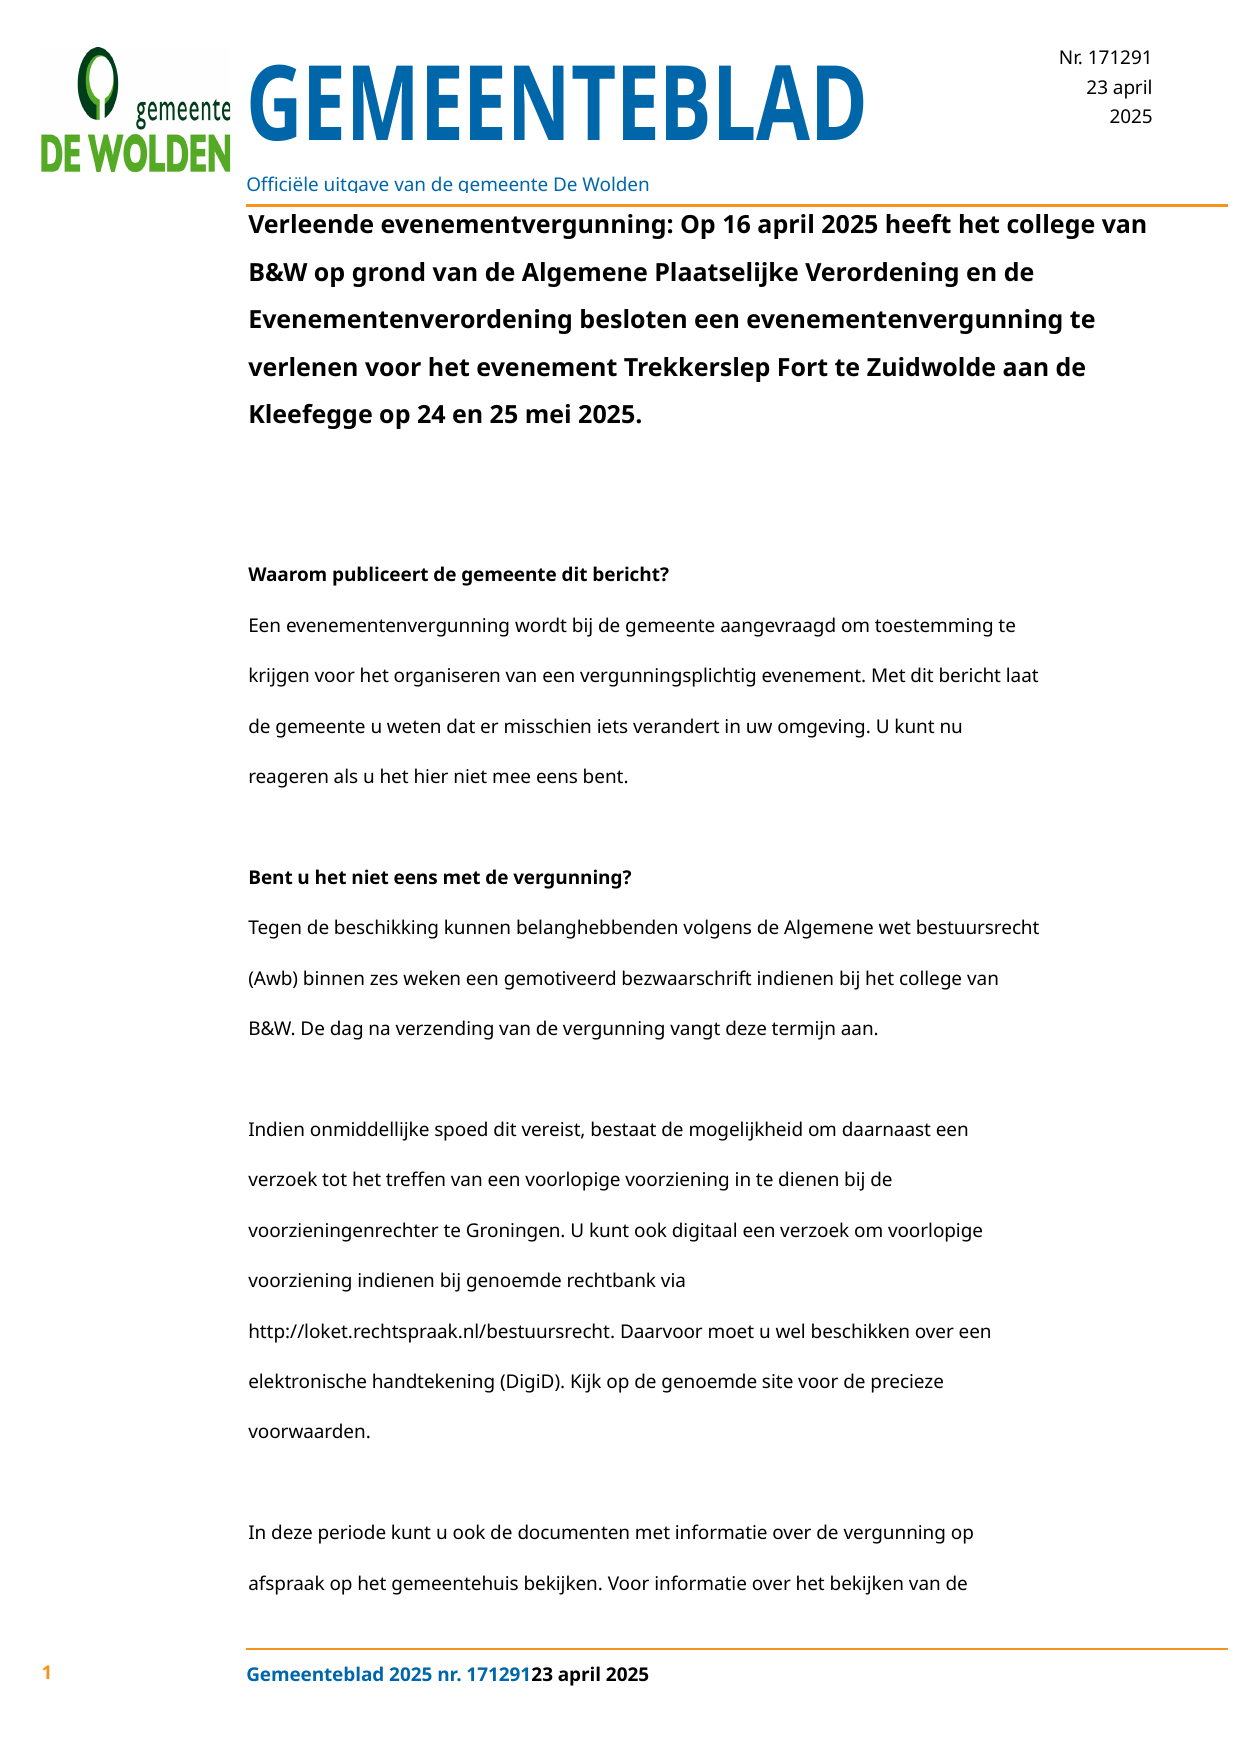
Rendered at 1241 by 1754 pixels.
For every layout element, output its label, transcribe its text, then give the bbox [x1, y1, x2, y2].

text In deze periode kunt u ook de documenten met informatie over de vergunning op [248, 1519, 1152, 1545]
text Tegen de beschikking kunnen belanghebbenden volgens de Algemene wet bestuursrecht [248, 914, 1152, 940]
text Bent u het niet eens met de vergunning? [248, 864, 1152, 890]
text verzoek tot het treffen van een voorlopige voorziening in te dienen bij de [248, 1167, 1152, 1192]
text Verleende evenementvergunning: Op 16 april 2025 heeft het college van B&W op grond van de Algemene Plaatselijke Verordening en de Evenementenverordening besloten een evenementenvergunning te verlenen voor het evenement Trekkerslep Fort te Zuidwolde aan de Kleefegge op 24 en 25 mei 2025. [248, 207, 1152, 431]
text voorzieningenrechter te Groningen. U kunt ook digitaal een verzoek om voorlopige [248, 1217, 1152, 1243]
text voorwaarden. [248, 1419, 1152, 1444]
text de gemeente u weten dat er misschien iets verandert in uw omgeving. U kunt nu [248, 713, 1152, 738]
picture [41, 47, 231, 172]
text http://loket.rechtspraak.nl/bestuursrecht. Daarvoor moet u wel beschikken over een [248, 1318, 1152, 1343]
text Indien onmiddellijke spoed dit vereist, bestaat de mogelijkheid om daarnaast een [248, 1116, 1152, 1142]
text voorziening indienen bij genoemde rechtbank via [248, 1267, 1152, 1293]
text Waarom publiceert de gemeente dit bericht? [248, 562, 1152, 587]
text elektronische handtekening (DigiD). Kijk op de genoemde site voor de precieze [248, 1368, 1152, 1394]
text afspraak op het gemeentehuis bekijken. Voor informatie over het bekijken van de [248, 1570, 1152, 1596]
text reageren als u het hier niet mee eens bent. [248, 763, 1152, 789]
text krijgen voor het organiseren van een vergunningsplichtig evenement. Met dit bericht laat [248, 662, 1152, 688]
text B&W. De dag na verzending van de vergunning vangt deze termijn aan. [248, 1015, 1152, 1041]
text (Awb) binnen zes weken een gemotiveerd bezwaarschrift indienen bij het college van [248, 965, 1152, 991]
text Een evenementenvergunning wordt bij de gemeente aangevraagd om toestemming te [248, 612, 1152, 638]
